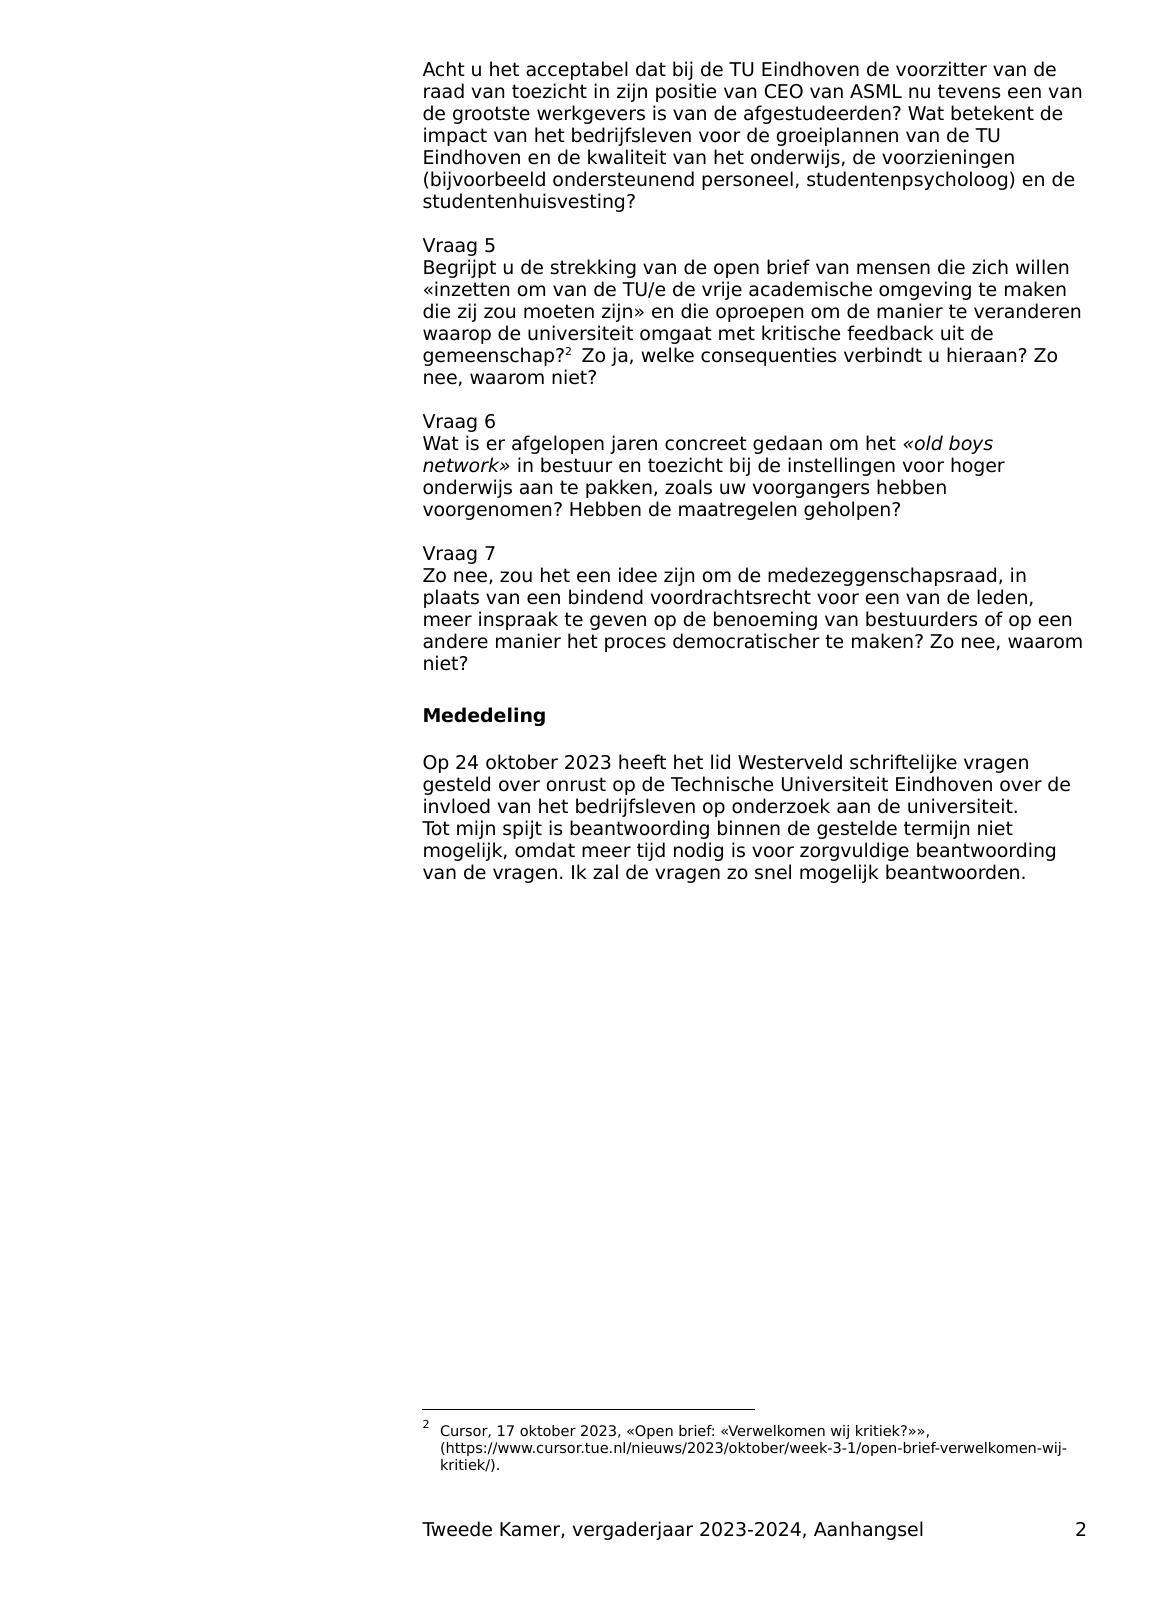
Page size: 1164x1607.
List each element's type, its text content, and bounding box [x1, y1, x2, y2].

text Op 24 oktober 2023 heeft het lid Westerveld schriftelijke vragen gesteld over onrust op de Technische Universiteit Eindhoven over de invloed van het bedrijfsleven op onderzoek aan de universiteit. [422, 752, 1087, 818]
subtitle Mededeling [422, 705, 1087, 727]
text Tot mijn spijt is beantwoording binnen de gestelde termijn niet mogelijk, omdat meer tijd nodig is voor zorgvuldige beantwoording van de vragen. Ik zal de vragen zo snel mogelijk beantwoorden. [422, 818, 1087, 884]
text Zo nee, zou het een idee zijn om de medezeggenschapsraad, in plaats van een bindend voordrachtsrecht voor een van de leden, meer inspraak te geven op de benoeming van bestuurders of op een andere manier het proces democratischer te maken? Zo nee, waarom niet? [422, 565, 1087, 675]
text Vraag 6 [422, 411, 1087, 433]
text Cursor, 17 oktober 2023, «Open brief: «Verwelkomen wij kritiek?»», (https://www.cursor.tue.nl/nieuws/2023/oktober/week-3-1/open-brief-verwelkomen-wij-kritiek/). [422, 1418, 1087, 1474]
text Vraag 5 [422, 235, 1087, 257]
text Vraag 7 [422, 543, 1087, 565]
text Acht u het acceptabel dat bij de TU Eindhoven de voorzitter van de raad van toezicht in zijn positie van CEO van ASML nu tevens een van de grootste werkgevers is van de afgestudeerden? Wat betekent de impact van het bedrijfsleven voor de groeiplannen van de TU Eindhoven en de kwaliteit van het onderwijs, de voorzieningen (bijvoorbeeld ondersteunend personeel, studentenpsycholoog) en de studentenhuisvesting? [422, 59, 1087, 213]
text Begrijpt u de strekking van de open brief van mensen die zich willen «inzetten om van de TU/e de vrije academische omgeving te maken die zij zou moeten zijn» en die oproepen om de manier te veranderen waarop de universiteit omgaat met kritische feedback uit de gemeenschap? Zo ja, welke consequenties verbindt u hieraan? Zo nee, waarom niet? [422, 257, 1087, 389]
text Wat is er afgelopen jaren concreet gedaan om het «old boys network» in bestuur en toezicht bij de instellingen voor hoger onderwijs aan te pakken, zoals uw voorgangers hebben voorgenomen? Hebben de maatregelen geholpen? [422, 433, 1087, 521]
